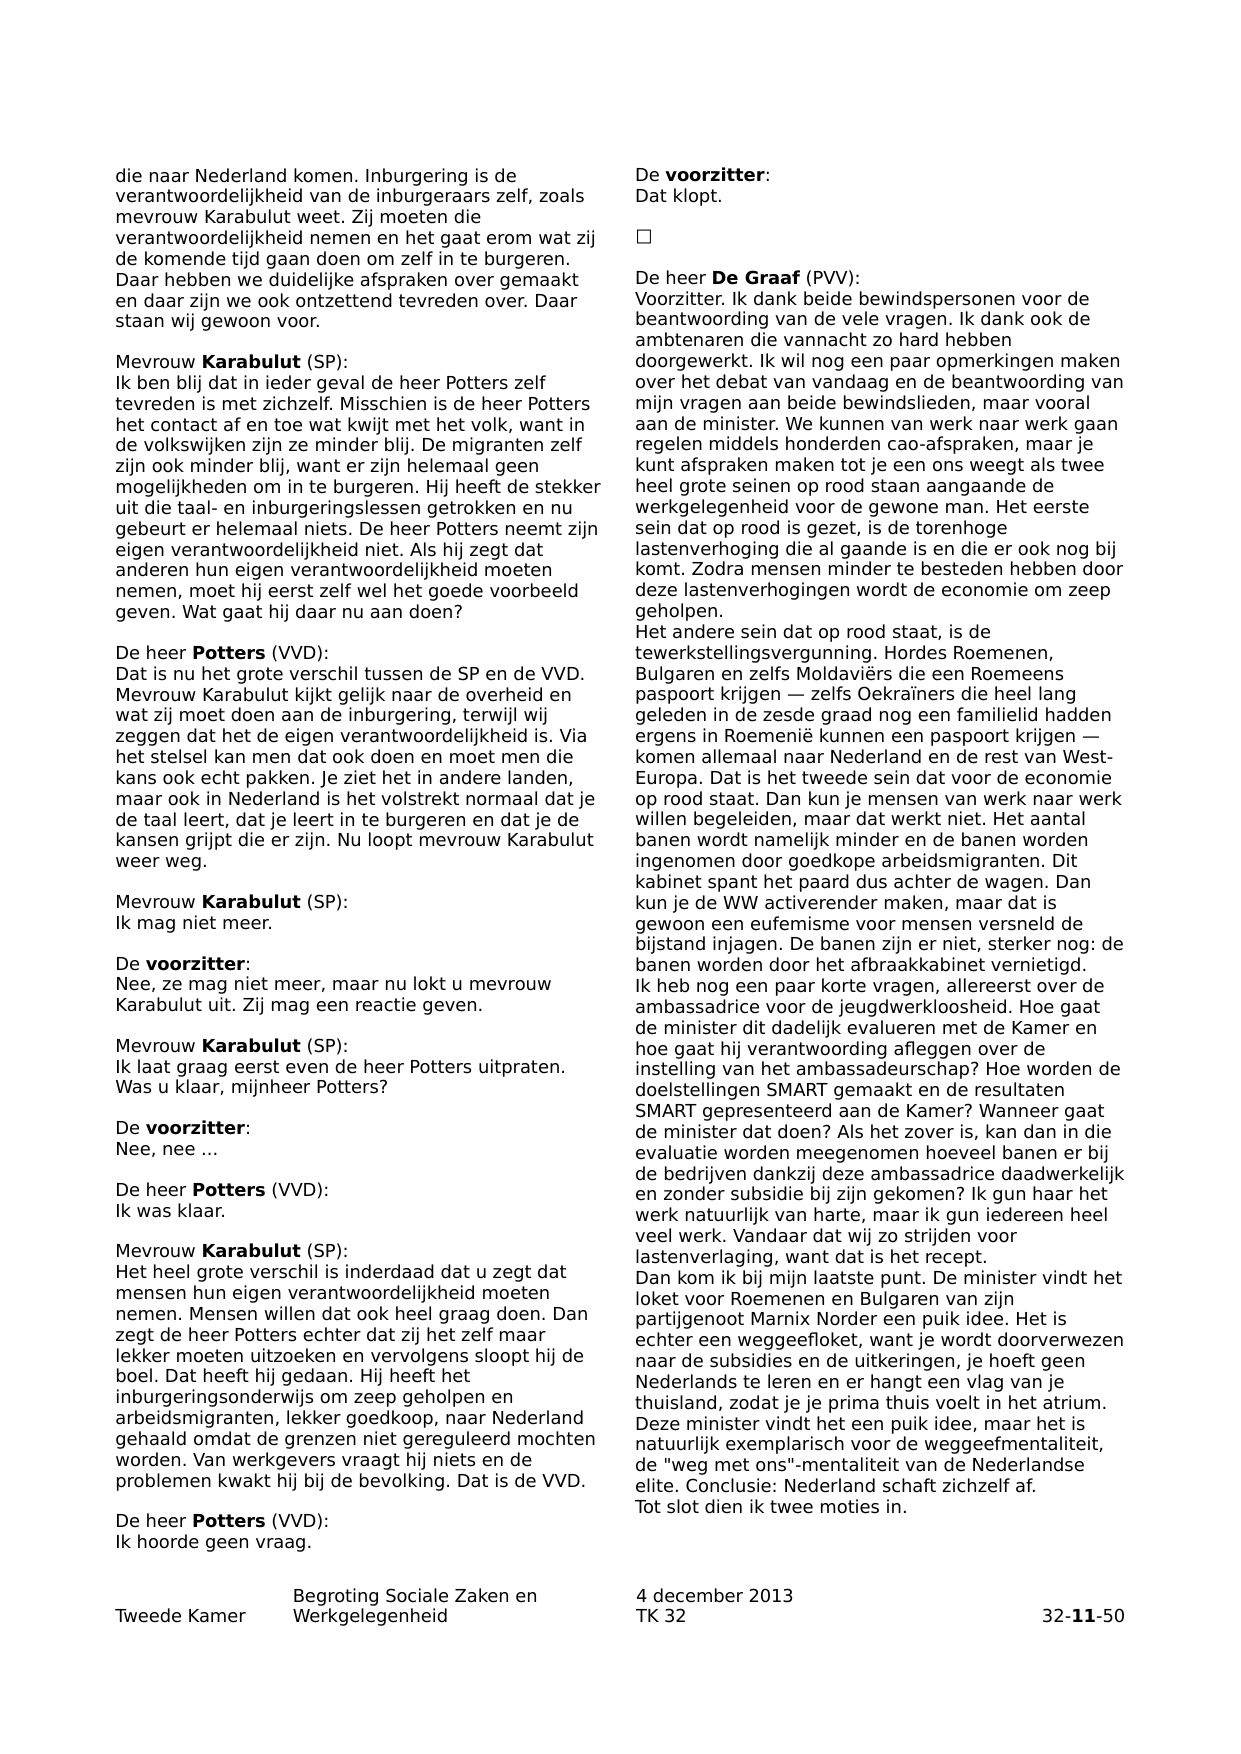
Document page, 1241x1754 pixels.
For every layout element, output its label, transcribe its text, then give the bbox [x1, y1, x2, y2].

text Tot slot dien ik twee moties in. [635, 1497, 1125, 1517]
text De voorzitter: [115, 953, 605, 974]
text ⬜ [635, 227, 1125, 248]
text Dat is nu het grote verschil tussen de SP en de VVD. Mevrouw Karabulut kijkt gelijk naar de overheid en wat zij moet doen aan de inburgering, terwijl wij zeggen dat het de eigen verantwoordelijkheid is. Via het stelsel kan men dat ook doen en moet men die kans ook echt pakken. Je ziet het in andere landen, maar ook in Nederland is het volstrekt normaal dat je de taal leert, dat je leert in te burgeren en dat je de kansen grijpt die er zijn. Nu loopt mevrouw Karabulut weer weg. [115, 663, 605, 872]
text De heer De Graaf (PVV): [635, 268, 1125, 288]
text Mevrouw Karabulut (SP): [115, 892, 605, 912]
text De heer Potters (VVD): [115, 1511, 605, 1532]
text Nee, ze mag niet meer, maar nu lokt u mevrouw Karabulut uit. Zij mag een reactie geven. [115, 974, 605, 1016]
text Nee, nee ... [115, 1139, 605, 1160]
text Ik was klaar. [115, 1200, 605, 1221]
text Dan kom ik bij mijn laatste punt. De minister vindt het loket voor Roemenen en Bulgaren van zijn partijgenoot Marnix Norder een puik idee. Het is echter een weggeefloket, want je wordt doorverwezen naar de subsidies en de uitkeringen, je hoeft geen Nederlands te leren en er hangt een vlag van je thuisland, zodat je je prima thuis voelt in het atrium. Deze minister vindt het een puik idee, maar het is natuurlijk exemplarisch voor de weggeefmentaliteit, de "weg met ons"-mentaliteit van de Nederlandse elite. Conclusie: Nederland schaft zichzelf af. [635, 1267, 1125, 1497]
text Ik ben blij dat in ieder geval de heer Potters zelf tevreden is met zichzelf. Misschien is de heer Potters het contact af en toe wat kwijt met het volk, want in de volkswijken zijn ze minder blij. De migranten zelf zijn ook minder blij, want er zijn helemaal geen mogelijkheden om in te burgeren. Hij heeft de stekker uit die taal- en inburgeringslessen getrokken en nu gebeurt er helemaal niets. De heer Potters neemt zijn eigen verantwoordelijkheid niet. Als hij zegt dat anderen hun eigen verantwoordelijkheid moeten nemen, moet hij eerst zelf wel het goede voorbeeld geven. Wat gaat hij daar nu aan doen? [115, 373, 605, 623]
text De heer Potters (VVD): [115, 643, 605, 663]
text Mevrouw Karabulut (SP): [115, 1241, 605, 1262]
text De voorzitter: [115, 1118, 605, 1139]
text Dat klopt. [635, 186, 1125, 207]
text Ik laat graag eerst even de heer Potters uitpraten. Was u klaar, mijnheer Potters? [115, 1056, 605, 1098]
text Ik mag niet meer. [115, 912, 605, 933]
text Het heel grote verschil is inderdaad dat u zegt dat mensen hun eigen verantwoordelijkheid moeten nemen. Mensen willen dat ook heel graag doen. Dan zegt de heer Potters echter dat zij het zelf maar lekker moeten uitzoeken en vervolgens sloopt hij de boel. Dat heeft hij gedaan. Hij heeft het inburgeringsonderwijs om zeep geholpen en arbeidsmigranten, lekker goedkoop, naar Nederland gehaald omdat de grenzen niet gereguleerd mochten worden. Van werkgevers vraagt hij niets en de problemen kwakt hij bij de bevolking. Dat is de VVD. [115, 1262, 605, 1491]
text Het andere sein dat op rood staat, is de tewerkstellingsvergunning. Hordes Roemenen, Bulgaren en zelfs Moldaviërs die een Roemeens paspoort krijgen — zelfs Oekraïners die heel lang geleden in de zesde graad nog een familielid hadden ergens in Roemenië kunnen een paspoort krijgen — komen allemaal naar Nederland en de rest van West-Europa. Dat is het tweede sein dat voor de economie op rood staat. Dan kun je mensen van werk naar werk willen begeleiden, maar dat werkt niet. Het aantal banen wordt namelijk minder en de banen worden ingenomen door goedkope arbeidsmigranten. Dit kabinet spant het paard dus achter de wagen. Dan kun je de WW activerender maken, maar dat is gewoon een eufemisme voor mensen versneld de bijstand injagen. De banen zijn er niet, sterker nog: de banen worden door het afbraakkabinet vernietigd. [635, 622, 1125, 976]
text Ik hoorde geen vraag. [115, 1532, 605, 1553]
text die naar Nederland komen. Inburgering is de verantwoordelijkheid van de inburgeraars zelf, zoals mevrouw Karabulut weet. Zij moeten die verantwoordelijkheid nemen en het gaat erom wat zij de komende tijd gaan doen om zelf in te burgeren. Daar hebben we duidelijke afspraken over gemaakt en daar zijn we ook ontzettend tevreden over. Daar staan wij gewoon voor. [115, 165, 605, 332]
text Mevrouw Karabulut (SP): [115, 1036, 605, 1056]
text Mevrouw Karabulut (SP): [115, 352, 605, 373]
text De heer Potters (VVD): [115, 1180, 605, 1200]
text Ik heb nog een paar korte vragen, allereerst over de ambassadrice voor de jeugdwerkloosheid. Hoe gaat de minister dit dadelijk evalueren met de Kamer en hoe gaat hij verantwoording afleggen over de instelling van het ambassadeurschap? Hoe worden de doelstellingen SMART gemaakt en de resultaten SMART gepresenteerd aan de Kamer? Wanneer gaat de minister dat doen? Als het zover is, kan dan in die evaluatie worden meegenomen hoeveel banen er bij de bedrijven dankzij deze ambassadrice daadwerkelijk en zonder subsidie bij zijn gekomen? Ik gun haar het werk natuurlijk van harte, maar ik gun iedereen heel veel werk. Vandaar dat wij zo strijden voor lastenverlaging, want dat is het recept. [635, 976, 1125, 1267]
text Voorzitter. Ik dank beide bewindspersonen voor de beantwoording van de vele vragen. Ik dank ook de ambtenaren die vannacht zo hard hebben doorgewerkt. Ik wil nog een paar opmerkingen maken over het debat van vandaag en de beantwoording van mijn vragen aan beide bewindslieden, maar vooral aan de minister. We kunnen van werk naar werk gaan regelen middels honderden cao-afspraken, maar je kunt afspraken maken tot je een ons weegt als twee heel grote seinen op rood staan aangaande de werkgelegenheid voor de gewone man. Het eerste sein dat op rood is gezet, is de torenhoge lastenverhoging die al gaande is en die er ook nog bij komt. Zodra mensen minder te besteden hebben door deze lastenverhogingen wordt de economie om zeep geholpen. [635, 288, 1125, 622]
text De voorzitter: [635, 165, 1125, 186]
